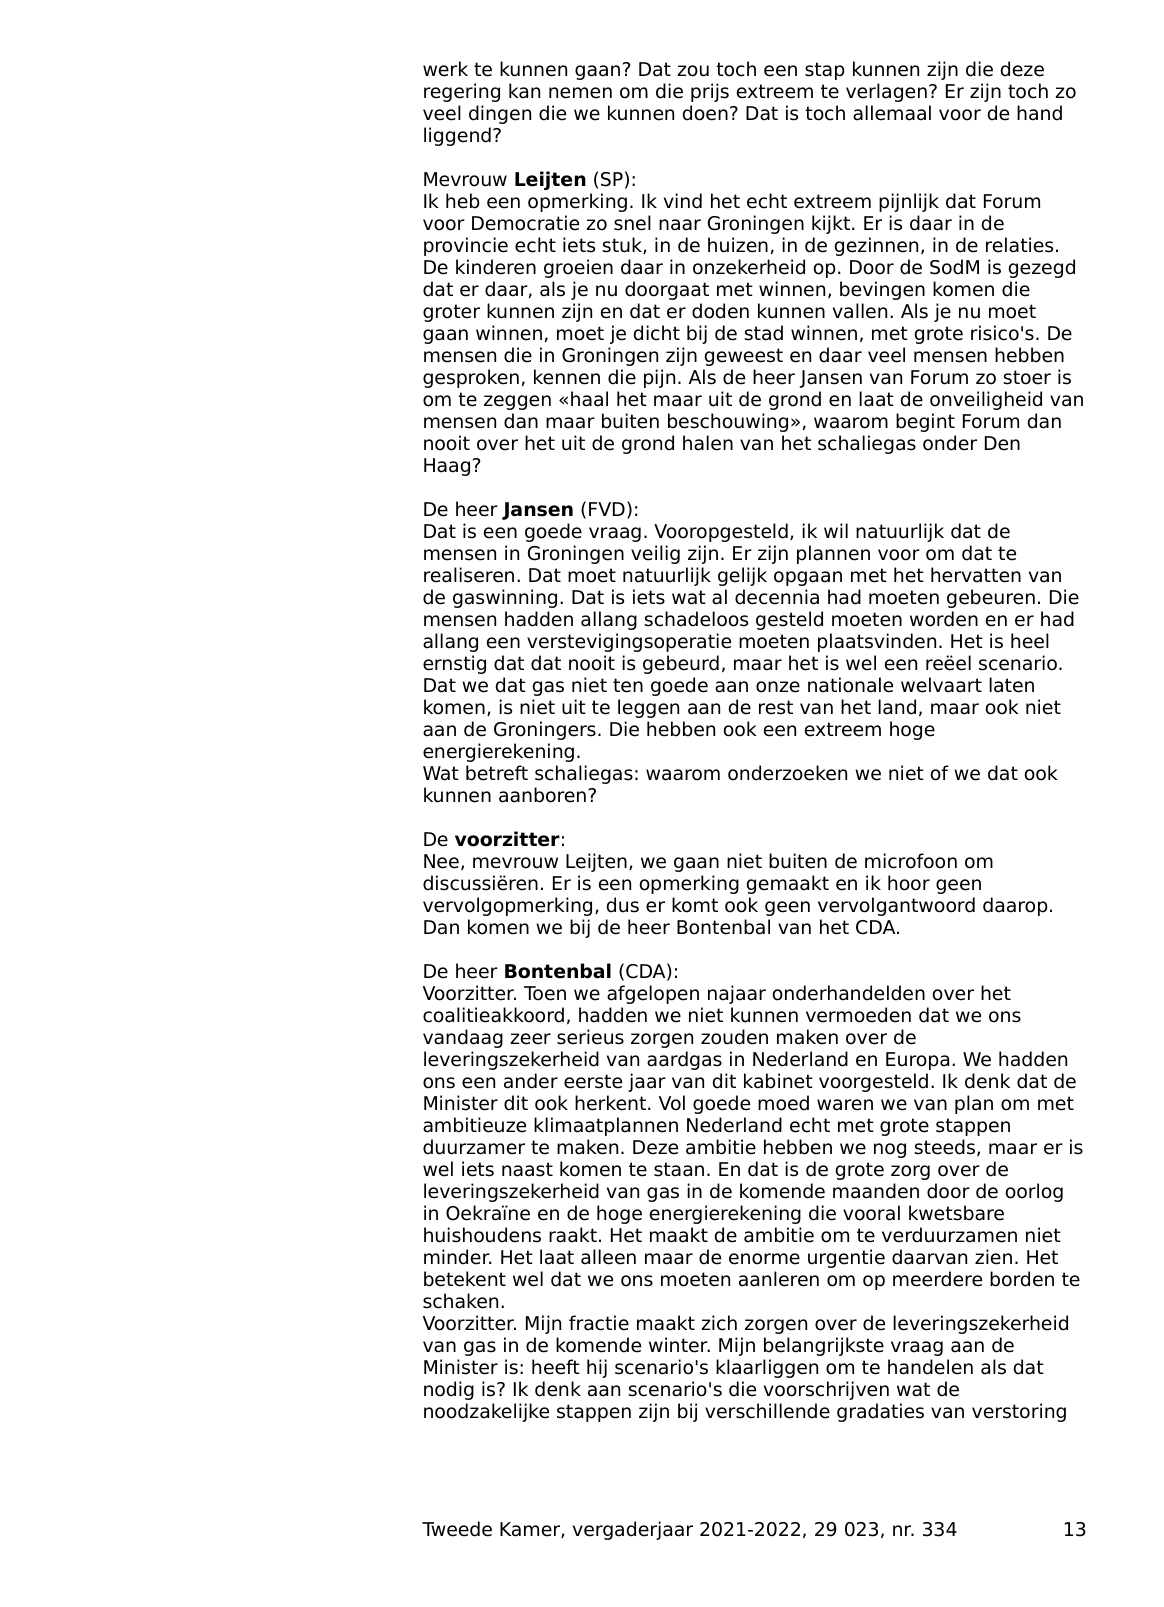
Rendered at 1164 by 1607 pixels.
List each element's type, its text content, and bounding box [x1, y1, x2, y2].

text Mevrouw Leijten (SP): [422, 169, 1087, 191]
text Ik heb een opmerking. Ik vind het echt extreem pijnlijk dat Forum voor Democratie zo snel naar Groningen kijkt. Er is daar in de provincie echt iets stuk, in de huizen, in de gezinnen, in de relaties. De kinderen groeien daar in onzekerheid op. Door de SodM is gezegd dat er daar, als je nu doorgaat met winnen, bevingen komen die groter kunnen zijn en dat er doden kunnen vallen. Als je nu moet gaan winnen, moet je dicht bij de stad winnen, met grote risico's. De mensen die in Groningen zijn geweest en daar veel mensen hebben gesproken, kennen die pijn. Als de heer Jansen van Forum zo stoer is om te zeggen «haal het maar uit de grond en laat de onveiligheid van mensen dan maar buiten beschouwing», waarom begint Forum dan nooit over het uit de grond halen van het schaliegas onder Den Haag? [422, 191, 1087, 477]
text De voorzitter: [422, 829, 1087, 851]
text De heer Bontenbal (CDA): [422, 961, 1087, 983]
text Wat betreft schaliegas: waarom onderzoeken we niet of we dat ook kunnen aanboren? [422, 763, 1087, 807]
text werk te kunnen gaan? Dat zou toch een stap kunnen zijn die deze regering kan nemen om die prijs extreem te verlagen? Er zijn toch zo veel dingen die we kunnen doen? Dat is toch allemaal voor de hand liggend? [422, 59, 1087, 147]
text Dat is een goede vraag. Vooropgesteld, ik wil natuurlijk dat de mensen in Groningen veilig zijn. Er zijn plannen voor om dat te realiseren. Dat moet natuurlijk gelijk opgaan met het hervatten van de gaswinning. Dat is iets wat al decennia had moeten gebeuren. Die mensen hadden allang schadeloos gesteld moeten worden en er had allang een verstevigingsoperatie moeten plaatsvinden. Het is heel ernstig dat dat nooit is gebeurd, maar het is wel een reëel scenario. Dat we dat gas niet ten goede aan onze nationale welvaart laten komen, is niet uit te leggen aan de rest van het land, maar ook niet aan de Groningers. Die hebben ook een extreem hoge energierekening. [422, 521, 1087, 763]
text De heer Jansen (FVD): [422, 499, 1087, 521]
text Nee, mevrouw Leijten, we gaan niet buiten de microfoon om discussiëren. Er is een opmerking gemaakt en ik hoor geen vervolgopmerking, dus er komt ook geen vervolgantwoord daarop. Dan komen we bij de heer Bontenbal van het CDA. [422, 851, 1087, 939]
text Voorzitter. Toen we afgelopen najaar onderhandelden over het coalitieakkoord, hadden we niet kunnen vermoeden dat we ons vandaag zeer serieus zorgen zouden maken over de leveringszekerheid van aardgas in Nederland en Europa. We hadden ons een ander eerste jaar van dit kabinet voorgesteld. Ik denk dat de Minister dit ook herkent. Vol goede moed waren we van plan om met ambitieuze klimaatplannen Nederland echt met grote stappen duurzamer te maken. Deze ambitie hebben we nog steeds, maar er is wel iets naast komen te staan. En dat is de grote zorg over de leveringszekerheid van gas in de komende maanden door de oorlog in Oekraïne en de hoge energierekening die vooral kwetsbare huishoudens raakt. Het maakt de ambitie om te verduurzamen niet minder. Het laat alleen maar de enorme urgentie daarvan zien. Het betekent wel dat we ons moeten aanleren om op meerdere borden te schaken. [422, 983, 1087, 1313]
text Voorzitter. Mijn fractie maakt zich zorgen over de leveringszekerheid van gas in de komende winter. Mijn belangrijkste vraag aan de Minister is: heeft hij scenario's klaarliggen om te handelen als dat nodig is? Ik denk aan scenario's die voorschrijven wat de noodzakelijke stappen zijn bij verschillende gradaties van verstoring [422, 1313, 1087, 1423]
